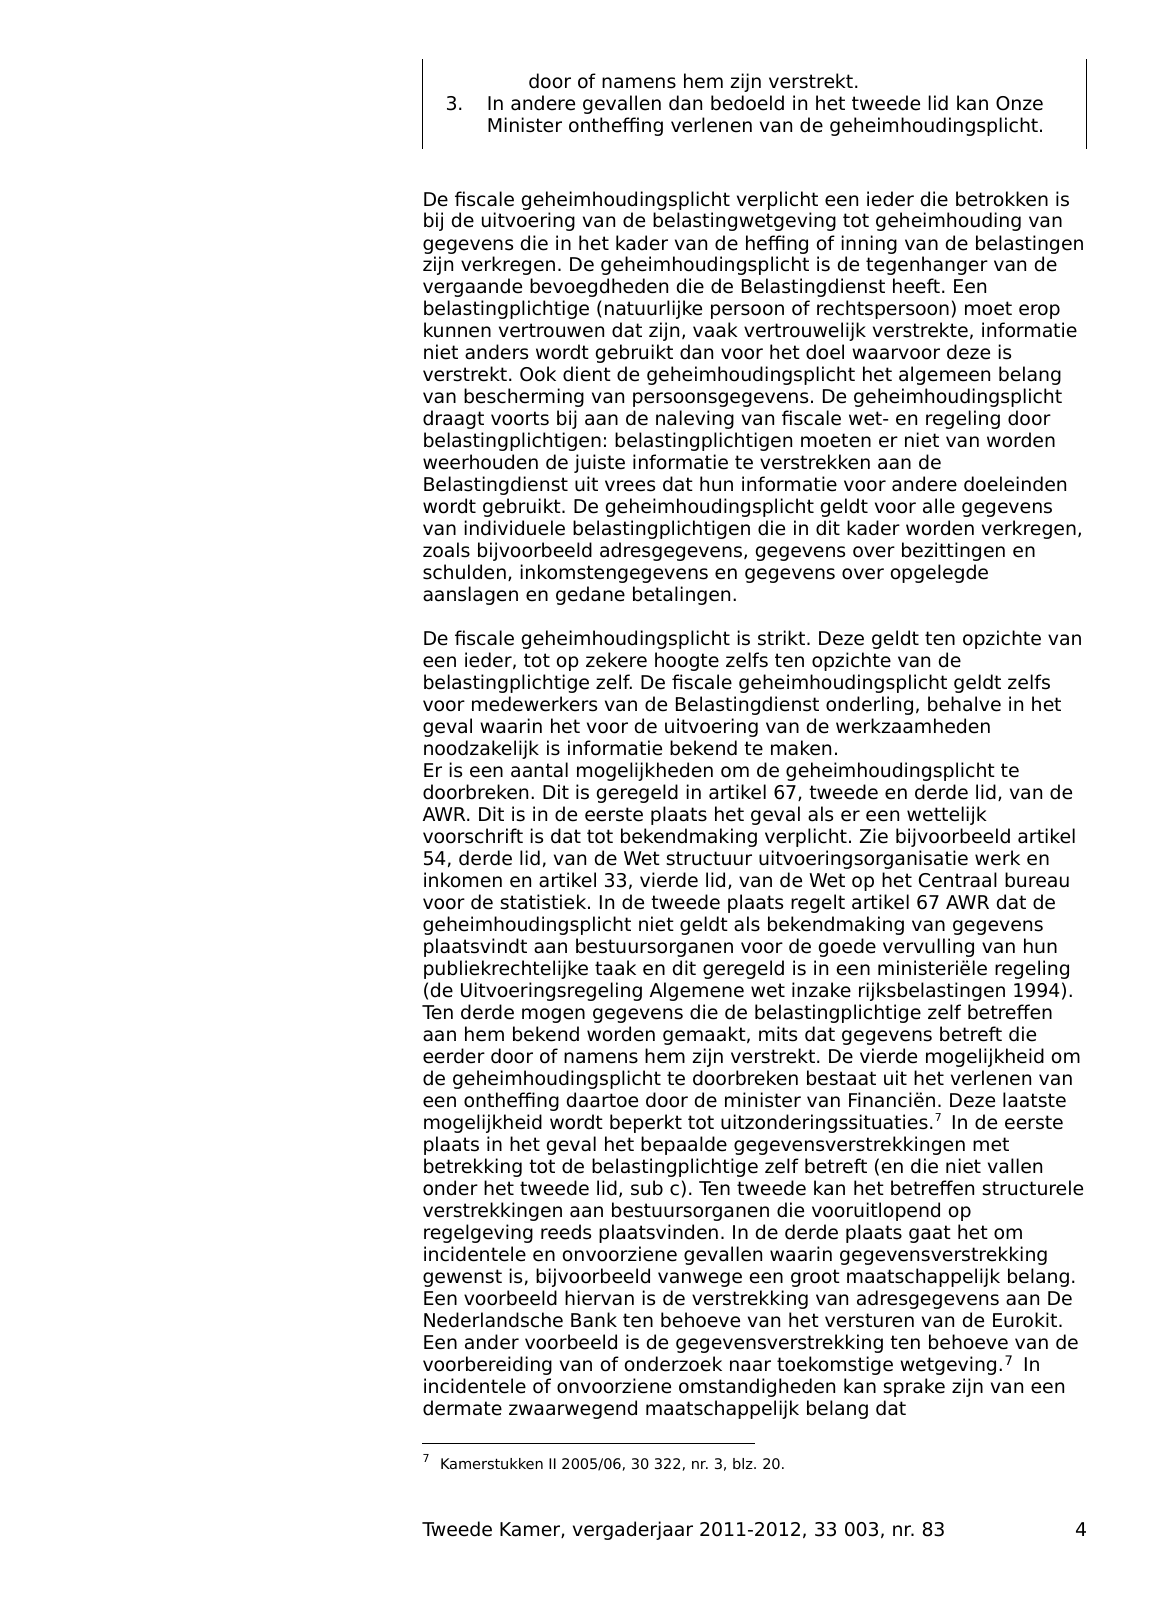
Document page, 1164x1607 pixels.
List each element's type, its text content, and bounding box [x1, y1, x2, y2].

text Kamerstukken II 2005/06, 30 322, nr. 3, blz. 20. [422, 1452, 1087, 1474]
text De fiscale geheimhoudingsplicht is strikt. Deze geldt ten opzichte van een ieder, tot op zekere hoogte zelfs ten opzichte van de belastingplichtige zelf. De fiscale geheimhoudingsplicht geldt zelfs voor medewerkers van de Belastingdienst onderling, behalve in het geval waarin het voor de uitvoering van de werkzaamheden noodzakelijk is informatie bekend te maken. [422, 628, 1087, 760]
text Er is een aantal mogelijkheden om de geheimhoudingsplicht te doorbreken. Dit is geregeld in artikel 67, tweede en derde lid, van de AWR. Dit is in de eerste plaats het geval als er een wettelijk voorschrift is dat tot bekendmaking verplicht. Zie bijvoorbeeld artikel 54, derde lid, van de Wet structuur uitvoeringsorganisatie werk en inkomen en artikel 33, vierde lid, van de Wet op het Centraal bureau voor de statistiek. In de tweede plaats regelt artikel 67 AWR dat de geheimhoudingsplicht niet geldt als bekendmaking van gegevens plaatsvindt aan bestuursorganen voor de goede vervulling van hun publiekrechtelijke taak en dit geregeld is in een ministeriële regeling (de Uitvoeringsregeling Algemene wet inzake rijksbelastingen 1994). Ten derde mogen gegevens die de belastingplichtige zelf betreffen aan hem bekend worden gemaakt, mits dat gegevens betreft die eerder door of namens hem zijn verstrekt. De vierde mogelijkheid om de geheimhoudingsplicht te doorbreken bestaat uit het verlenen van een ontheffing daartoe door de minister van Financiën. Deze laatste mogelijkheid wordt beperkt tot uitzonderingssituaties. In de eerste plaats in het geval het bepaalde gegevensverstrekkingen met betrekking tot de belastingplichtige zelf betreft (en die niet vallen onder het tweede lid, sub c). Ten tweede kan het betreffen structurele verstrekkingen aan bestuursorganen die vooruitlopend op regelgeving reeds plaatsvinden. In de derde plaats gaat het om incidentele en onvoorziene gevallen waarin gegevensverstrekking gewenst is, bijvoorbeeld vanwege een groot maatschappelijk belang. Een voorbeeld hiervan is de verstrekking van adresgegevens aan De Nederlandsche Bank ten behoeve van het versturen van de Eurokit. Een ander voorbeeld is de gegevensverstrekking ten behoeve van de voorbereiding van of onderzoek naar toekomstige wetgeving.7 In incidentele of onvoorziene omstandigheden kan sprake zijn van een dermate zwaarwegend maatschappelijk belang dat [422, 760, 1087, 1419]
text De fiscale geheimhoudingsplicht verplicht een ieder die betrokken is bij de uitvoering van de belastingwetgeving tot geheimhouding van gegevens die in het kader van de heffing of inning van de belastingen zijn verkregen. De geheimhoudingsplicht is de tegenhanger van de vergaande bevoegdheden die de Belastingdienst heeft. Een belastingplichtige (natuurlijke persoon of rechtspersoon) moet erop kunnen vertrouwen dat zijn, vaak vertrouwelijk verstrekte, informatie niet anders wordt gebruikt dan voor het doel waarvoor deze is verstrekt. Ook dient de geheimhoudingsplicht het algemeen belang van bescherming van persoonsgegevens. De geheimhoudingsplicht draagt voorts bij aan de naleving van fiscale wet- en regeling door belastingplichtigen: belastingplichtigen moeten er niet van worden weerhouden de juiste informatie te verstrekken aan de Belastingdienst uit vrees dat hun informatie voor andere doeleinden wordt gebruikt. De geheimhoudingsplicht geldt voor alle gegevens van individuele belastingplichtigen die in dit kader worden verkregen, zoals bijvoorbeeld adresgegevens, gegevens over bezittingen en schulden, inkomstengegevens en gegevens over opgelegde aanslagen en gedane betalingen. [422, 188, 1087, 606]
table_header door of namens hem zijn verstrekt. 3. In andere gevallen dan bedoeld in het tweede lid kan Onze Minister ontheffing verlenen van de geheimhoudingsplicht. [423, 59, 1086, 148]
